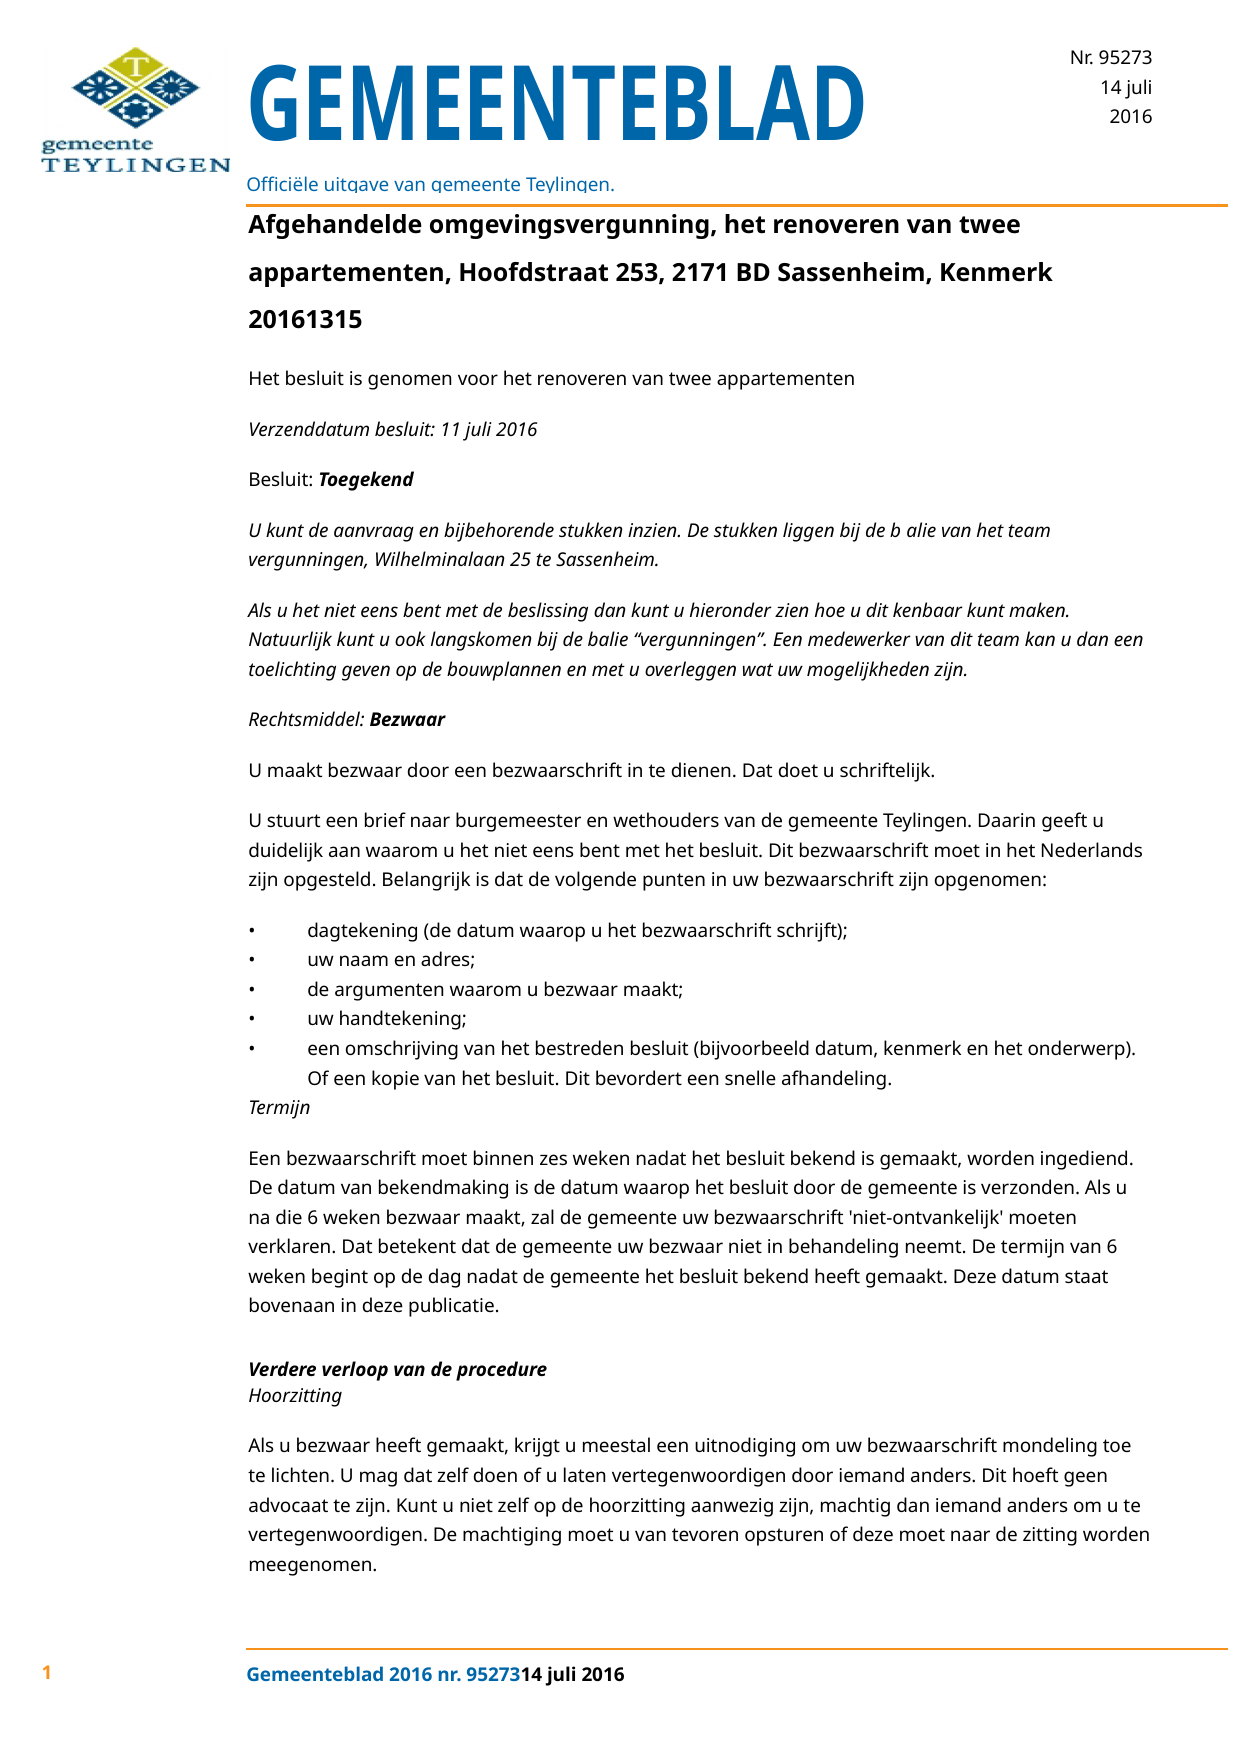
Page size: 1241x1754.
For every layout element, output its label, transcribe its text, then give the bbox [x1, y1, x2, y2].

text Rechtsmiddel: Bezwaar [248, 706, 1152, 732]
text Als u bezwaar heeft gemaakt, krijgt u meestal een uitnodiging om uw bezwaarschrift mondeling toe te lichten. U mag dat zelf doen of u laten vertegenwoordigen door iemand anders. Dit hoeft geen advocaat te zijn. Kunt u niet zelf op de hoorzitting aanwezig zijn, machtig dan iemand anders om u te vertegenwoordigen. De machtiging moet u van tevoren opsturen of deze moet naar de zitting worden meegenomen. [248, 1433, 1152, 1577]
list een omschrijving van het bestreden besluit (bijvoorbeeld datum, kenmerk en het onderwerp). Of een kopie van het besluit. Dit bevordert een snelle afhandeling. [248, 1035, 1152, 1090]
list uw naam en adres; [248, 946, 1152, 972]
list de argumenten waarom u bezwaar maakt; [248, 976, 1152, 1002]
text Termijn [248, 1094, 1152, 1120]
text Als u het niet eens bent met de beslissing dan kunt u hieronder zien hoe u dit kenbaar kunt maken. Natuurlijk kunt u ook langskomen bij de balie “vergunningen”. Een medewerker van dit team kan u dan een toelichting geven op de bouwplannen en met u overleggen wat uw mogelijkheden zijn. [248, 597, 1152, 682]
picture [41, 47, 231, 172]
text U stuurt een brief naar burgemeester en wethouders van de gemeente Teylingen. Daarin geeft u duidelijk aan waarom u het niet eens bent met het besluit. Dit bezwaarschrift moet in het Nederlands zijn opgesteld. Belangrijk is dat de volgende punten in uw bezwaarschrift zijn opgenomen: [248, 807, 1152, 892]
text Verdere verloop van de procedure [248, 1357, 1152, 1382]
list uw handtekening; [248, 1006, 1152, 1031]
text U kunt de aanvraag en bijbehorende stukken inzien. De stukken liggen bij de b alie van het team vergunningen, Wilhelminalaan 25 te Sassenheim. [248, 517, 1152, 572]
text Afgehandelde omgevingsvergunning, het renoveren van twee appartementen, Hoofdstraat 253, 2171 BD Sassenheim, Kenmerk 20161315 [248, 207, 1152, 336]
text Hoorzitting [248, 1382, 1152, 1408]
text Verzenddatum besluit: 11 juli 2016 [248, 416, 1152, 442]
list dagtekening (de datum waarop u het bezwaarschrift schrijft); [248, 917, 1152, 942]
text U maakt bezwaar door een bezwaarschrift in te dienen. Dat doet u schriftelijk. [248, 757, 1152, 782]
text Het besluit is genomen voor het renoveren van twee appartementen [248, 366, 1152, 391]
text Besluit: Toegekend [248, 466, 1152, 492]
text Een bezwaarschrift moet binnen zes weken nadat het besluit bekend is gemaakt, worden ingediend. De datum van bekendmaking is de datum waarop het besluit door de gemeente is verzonden. Als u na die 6 weken bezwaar maakt, zal de gemeente uw bezwaarschrift 'niet-ontvankelijk' moeten verklaren. Dat betekent dat de gemeente uw bezwaar niet in behandeling neemt. De termijn van 6 weken begint op de dag nadat de gemeente het besluit bekend heeft gemaakt. Deze datum staat bovenaan in deze publicatie. [248, 1145, 1152, 1318]
